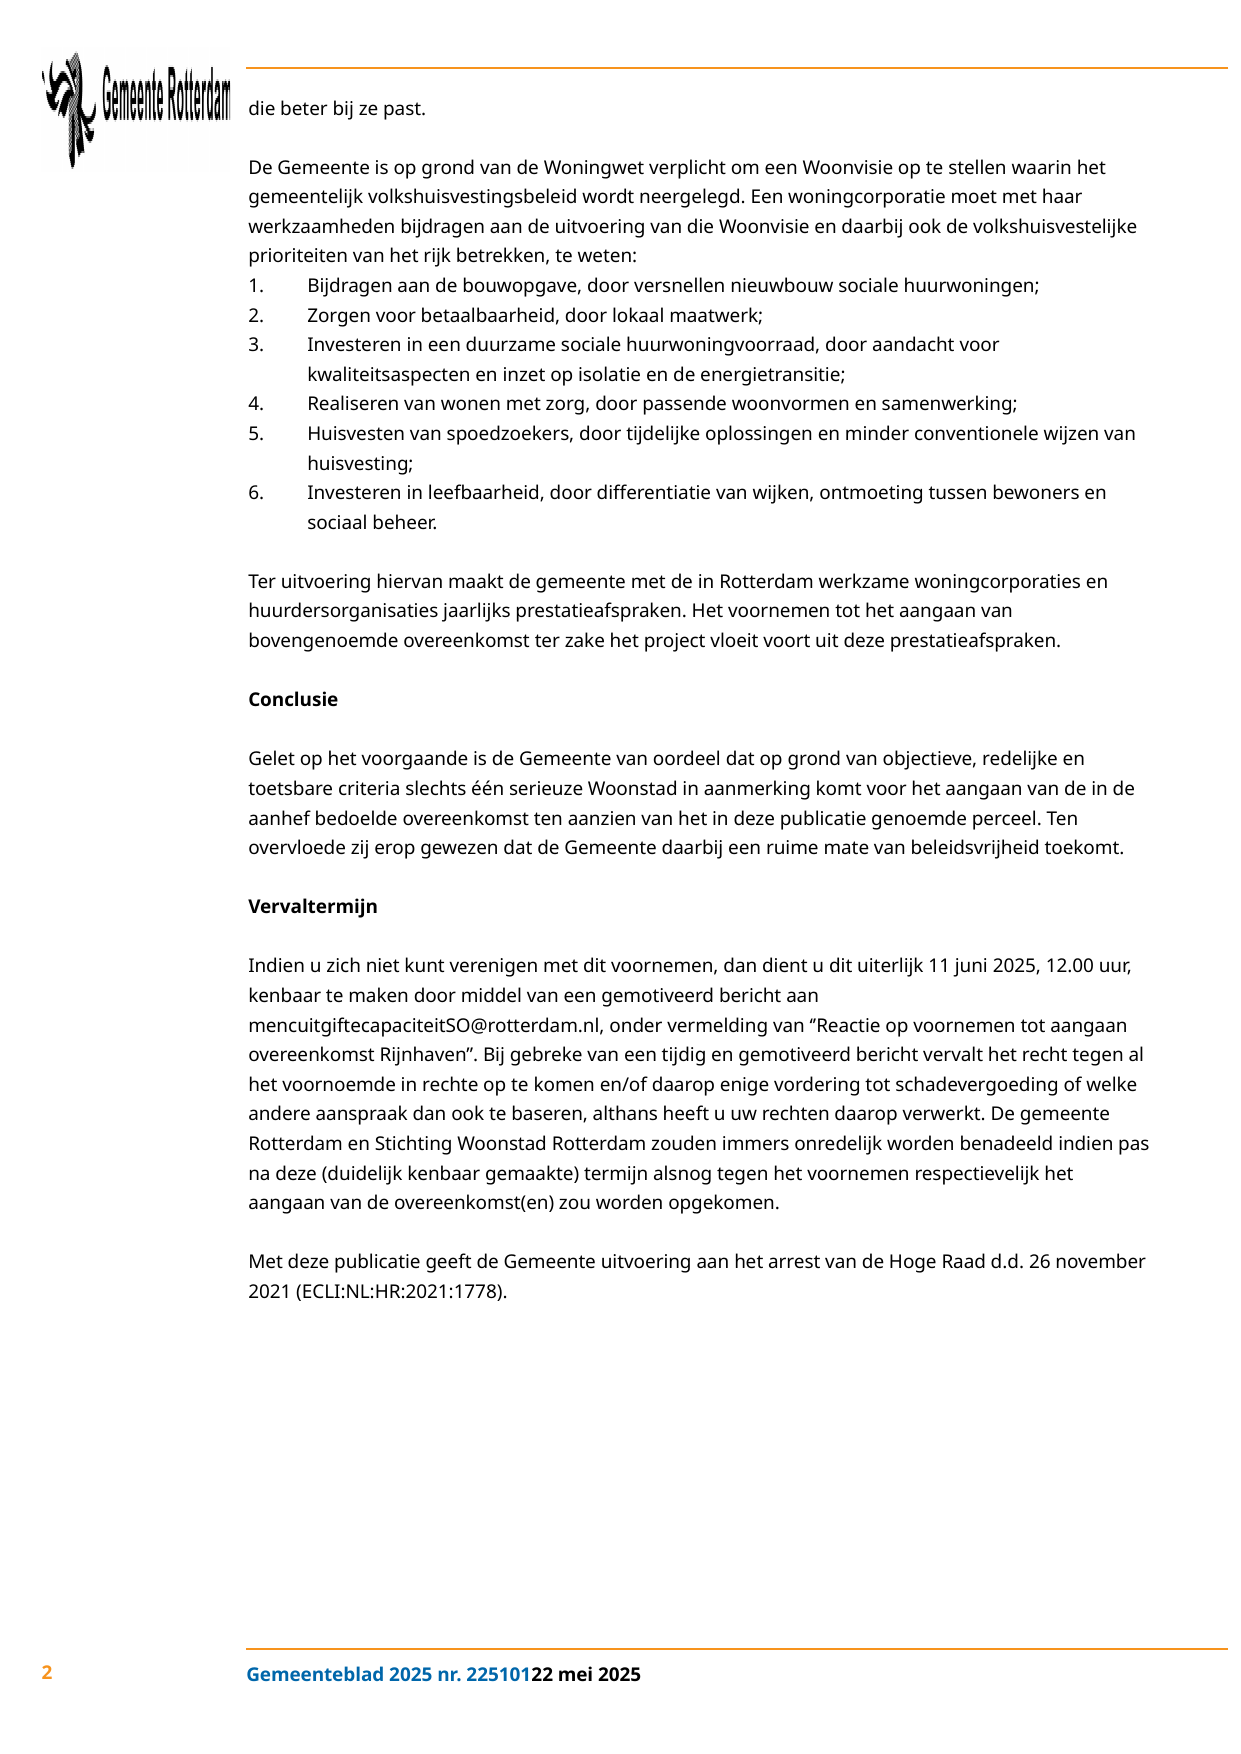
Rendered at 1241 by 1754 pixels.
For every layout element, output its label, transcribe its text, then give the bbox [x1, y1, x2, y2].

list Bijdragen aan de bouwopgave, door versnellen nieuwbouw sociale huurwoningen; [248, 272, 1152, 298]
list Investeren in leefbaarheid, door differentiatie van wijken, ontmoeting tussen bewoners en sociaal beheer. [248, 479, 1152, 535]
list Huisvesten van spoedzoekers, door tijdelijke oplossingen en minder conventionele wijzen van huisvesting; [248, 420, 1152, 476]
list Zorgen voor betaalbaarheid, door lokaal maatwerk; [248, 302, 1152, 328]
text Conclusie [248, 686, 1152, 712]
text Indien u zich niet kunt verenigen met dit voornemen, dan dient u dit uiterlijk 11 juni 2025, 12.00 uur, kenbaar te maken door middel van een gemotiveerd bericht aan mencuitgiftecapaciteitSO@rotterdam.nl, onder vermelding van ‘’Reactie op voornemen tot aangaan overeenkomst Rijnhaven’’. Bij gebreke van een tijdig en gemotiveerd bericht vervalt het recht tegen al het voornoemde in rechte op te komen en/of daarop enige vordering tot schadevergoeding of welke andere aanspraak dan ook te baseren, althans heeft u uw rechten daarop verwerkt. De gemeente Rotterdam en Stichting Woonstad Rotterdam zouden immers onredelijk worden benadeeld indien pas na deze (duidelijk kenbaar gemaakte) termijn alsnog tegen het voornemen respectievelijk het aangaan van de overeenkomst(en) zou worden opgekomen. [248, 953, 1152, 1215]
picture [41, 47, 231, 172]
list Realiseren van wonen met zorg, door passende woonvormen en samenwerking; [248, 391, 1152, 416]
text De Gemeente is op grond van de Woningwet verplicht om een Woonvisie op te stellen waarin het gemeentelijk volkshuisvestingsbeleid wordt neergelegd. Een woningcorporatie moet met haar werkzaamheden bijdragen aan de uitvoering van die Woonvisie en daarbij ook de volkshuisvestelijke prioriteiten van het rijk betrekken, te weten: [248, 154, 1152, 268]
text Gelet op het voorgaande is de Gemeente van oordeel dat op grond van objectieve, redelijke en toetsbare criteria slechts één serieuze Woonstad in aanmerking komt voor het aangaan van de in de aanhef bedoelde overeenkomst ten aanzien van het in deze publicatie genoemde perceel. Ten overvloede zij erop gewezen dat de Gemeente daarbij een ruime mate van beleidsvrijheid toekomt. [248, 746, 1152, 860]
text die beter bij ze past. [248, 95, 1152, 121]
text Met deze publicatie geeft de Gemeente uitvoering aan het arrest van de Hoge Raad d.d. 26 november 2021 (ECLI:NL:HR:2021:1778). [248, 1248, 1152, 1304]
list Investeren in een duurzame sociale huurwoningvoorraad, door aandacht voor kwaliteitsaspecten en inzet op isolatie en de energietransitie; [248, 331, 1152, 387]
text Ter uitvoering hiervan maakt de gemeente met de in Rotterdam werkzame woningcorporaties en huurdersorganisaties jaarlijks prestatieafspraken. Het voornemen tot het aangaan van bovengenoemde overeenkomst ter zake het project vloeit voort uit deze prestatieafspraken. [248, 568, 1152, 653]
text Vervaltermijn [248, 893, 1152, 919]
